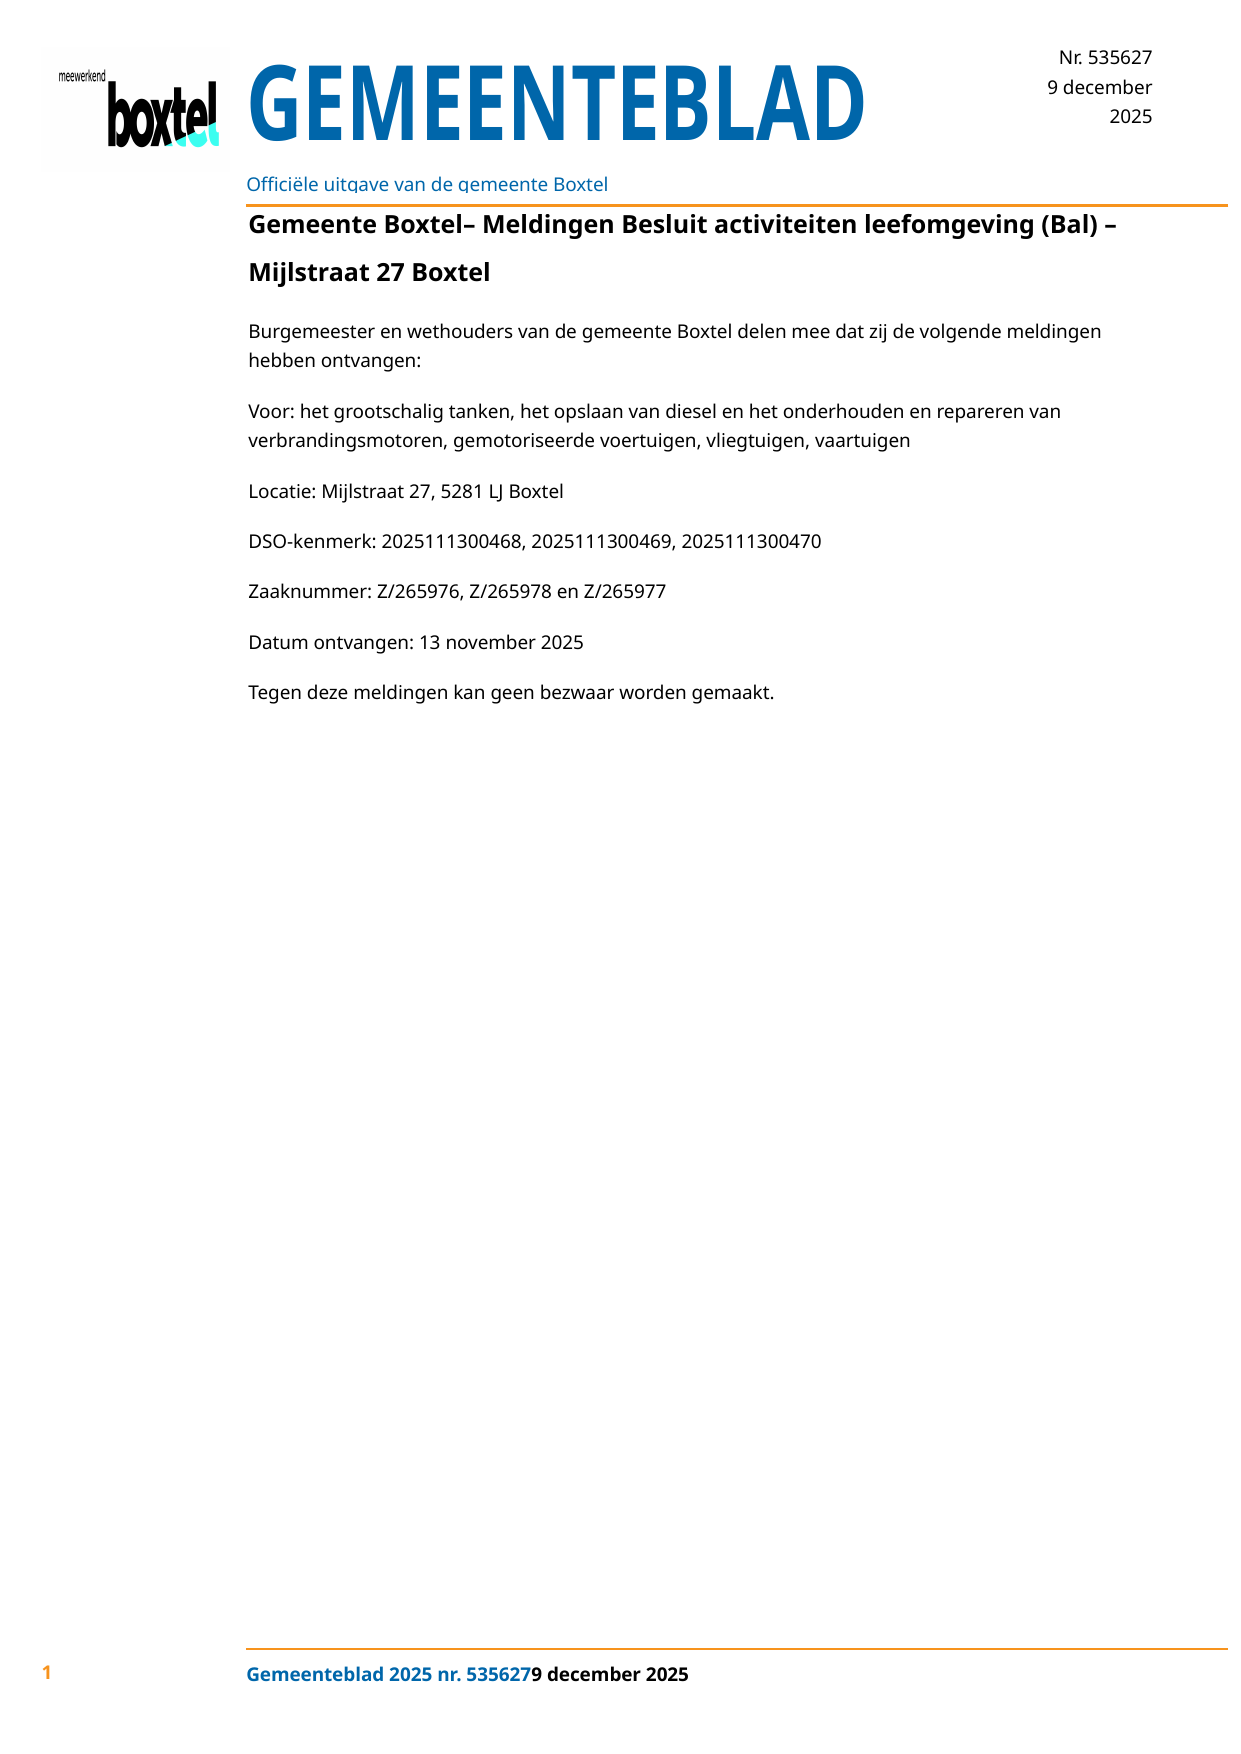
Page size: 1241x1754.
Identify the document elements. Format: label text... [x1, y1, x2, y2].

text Voor: het grootschalig tanken, het opslaan van diesel en het onderhouden en repareren van verbrandingsmotoren, gemotoriseerde voertuigen, vliegtuigen, vaartuigen [248, 398, 1152, 453]
text Zaaknummer: Z/265976, Z/265978 en Z/265977 [248, 579, 1152, 604]
text DSO-kenmerk: 2025111300468, 2025111300469, 2025111300470 [248, 528, 1152, 554]
text Gemeente Boxtel– Meldingen Besluit activiteiten leefomgeving (Bal) – Mijlstraat 27 Boxtel [248, 207, 1152, 288]
text Burgemeester en wethouders van de gemeente Boxtel delen mee dat zij de volgende meldingen hebben ontvangen: [248, 318, 1152, 373]
text Datum ontvangen: 13 november 2025 [248, 629, 1152, 655]
text Locatie: Mijlstraat 27, 5281 LJ Boxtel [248, 478, 1152, 504]
text Tegen deze meldingen kan geen bezwaar worden gemaakt. [248, 679, 1152, 705]
picture [41, 47, 231, 172]
